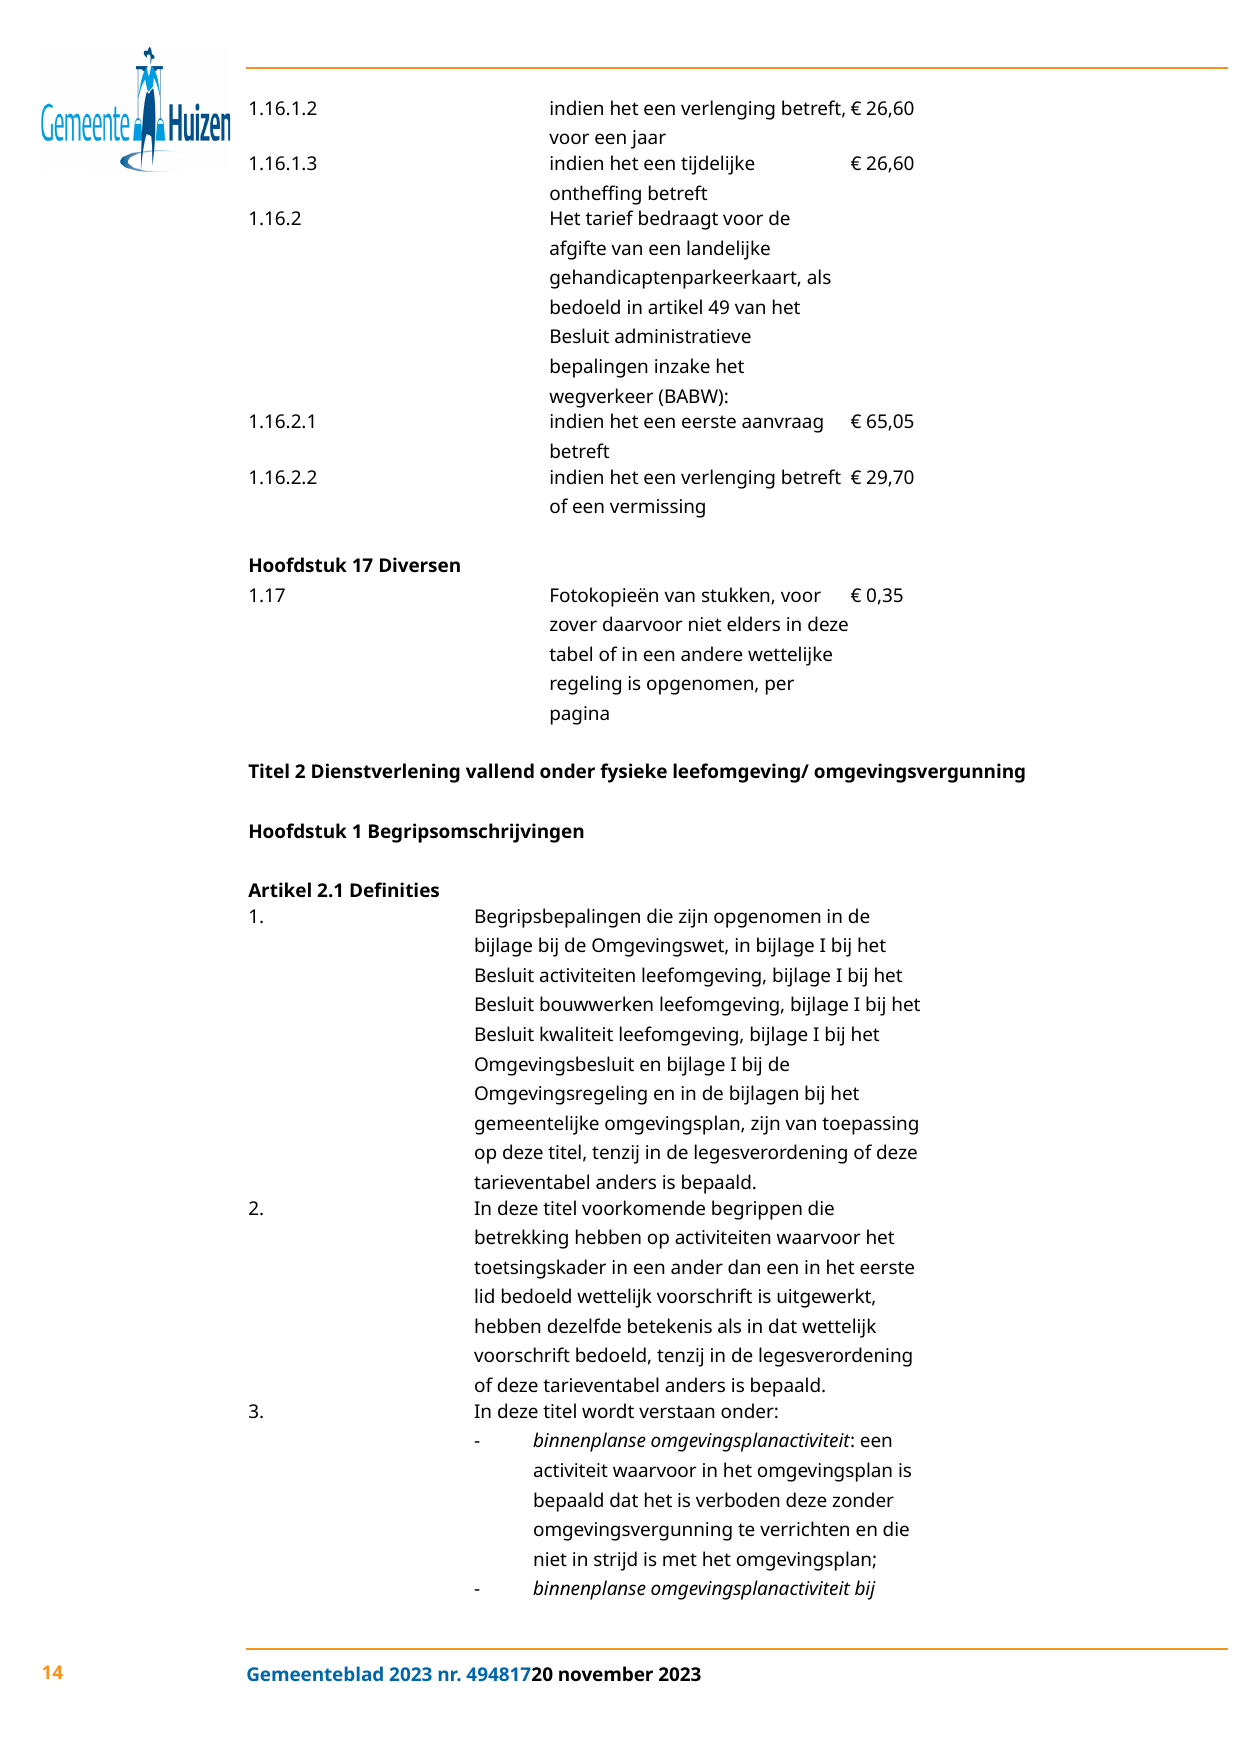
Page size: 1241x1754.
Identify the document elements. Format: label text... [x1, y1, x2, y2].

table_cell 1. [248, 903, 474, 1195]
table_cell 1.16.2.1 [248, 409, 549, 464]
table_cell In deze titel voorkomende begrippen die betrekking hebben op activiteiten waarvoor het toetsingskader in een ander dan een in het eerste lid bedoeld wettelijk voorschrift is uitgewerkt, hebben dezelfde betekenis als in dat wettelijk voorschrift bedoeld, tenzij in de legesverordening of deze tarieventabel anders is bepaald. [474, 1195, 926, 1398]
table_cell 1.16.1.3 [248, 150, 549, 205]
table_header [926, 877, 1152, 903]
table_cell € 26,60 [850, 95, 1152, 150]
table_cell Het tarief bedraagt voor de afgifte van een landelijke gehandicaptenparkeerkaart, als bedoeld in artikel 49 van het Besluit administratieve bepalingen inzake het wegverkeer (BABW): [549, 205, 850, 409]
table_cell € 29,70 [850, 464, 1152, 519]
table_cell [926, 1398, 1152, 1601]
text Hoofdstuk 17 Diversen [248, 552, 1152, 578]
table_cell 1.16.1.2 [248, 95, 549, 150]
table_cell € 65,05 [850, 409, 1152, 464]
table_cell indien het een eerste aanvraag betreft [549, 409, 850, 464]
table_cell [926, 903, 1152, 1195]
table_header Artikel 2.1 Definities [248, 877, 926, 903]
table_header 1.17 [248, 582, 549, 726]
table_cell 1.16.2 [248, 205, 549, 409]
table_cell 3. [248, 1398, 474, 1601]
picture [41, 47, 231, 172]
table_cell indien het een verlenging betreft, voor een jaar [549, 95, 850, 150]
table_cell Begripsbepalingen die zijn opgenomen in de bijlage bij de Omgevingswet, in bijlage I bij het Besluit activiteiten leefomgeving, bijlage I bij het Besluit bouwwerken leefomgeving, bijlage I bij het Besluit kwaliteit leefomgeving, bijlage I bij het Omgevingsbesluit en bijlage I bij de Omgevingsregeling en in de bijlagen bij het gemeentelijke omgevingsplan, zijn van toepassing op deze titel, tenzij in de legesverordening of deze tarieventabel anders is bepaald. [474, 903, 926, 1195]
table_header € 0,35 [850, 582, 1152, 726]
table_cell € 26,60 [850, 150, 1152, 205]
text Titel 2 Dienstverlening vallend onder fysieke leefomgeving/ omgevingsvergunning [248, 759, 1152, 784]
table_cell indien het een verlenging betreft of een vermissing [549, 464, 850, 519]
table_cell indien het een tijdelijke ontheffing betreft [549, 150, 850, 205]
table_cell 1.16.2.2 [248, 464, 549, 519]
table_cell [850, 205, 1152, 409]
table_header Fotokopieën van stukken, voor zover daarvoor niet elders in deze tabel of in een andere wettelijke regeling is opgenomen, per pagina [549, 582, 850, 726]
text Hoofdstuk 1 Begripsomschrijvingen [248, 818, 1152, 843]
table_cell In deze titel wordt verstaan onder: binnenplanse omgevingsplanactiviteit: een activiteit waarvoor in het omgevingsplan is bepaald dat het is verboden deze zonder omgevingsvergunning te verrichten en die niet in strijd is met het omgevingsplan; binnenplanse omgevingsplanactiviteit bij [474, 1398, 926, 1601]
table_cell 2. [248, 1195, 474, 1398]
table_cell [926, 1195, 1152, 1398]
